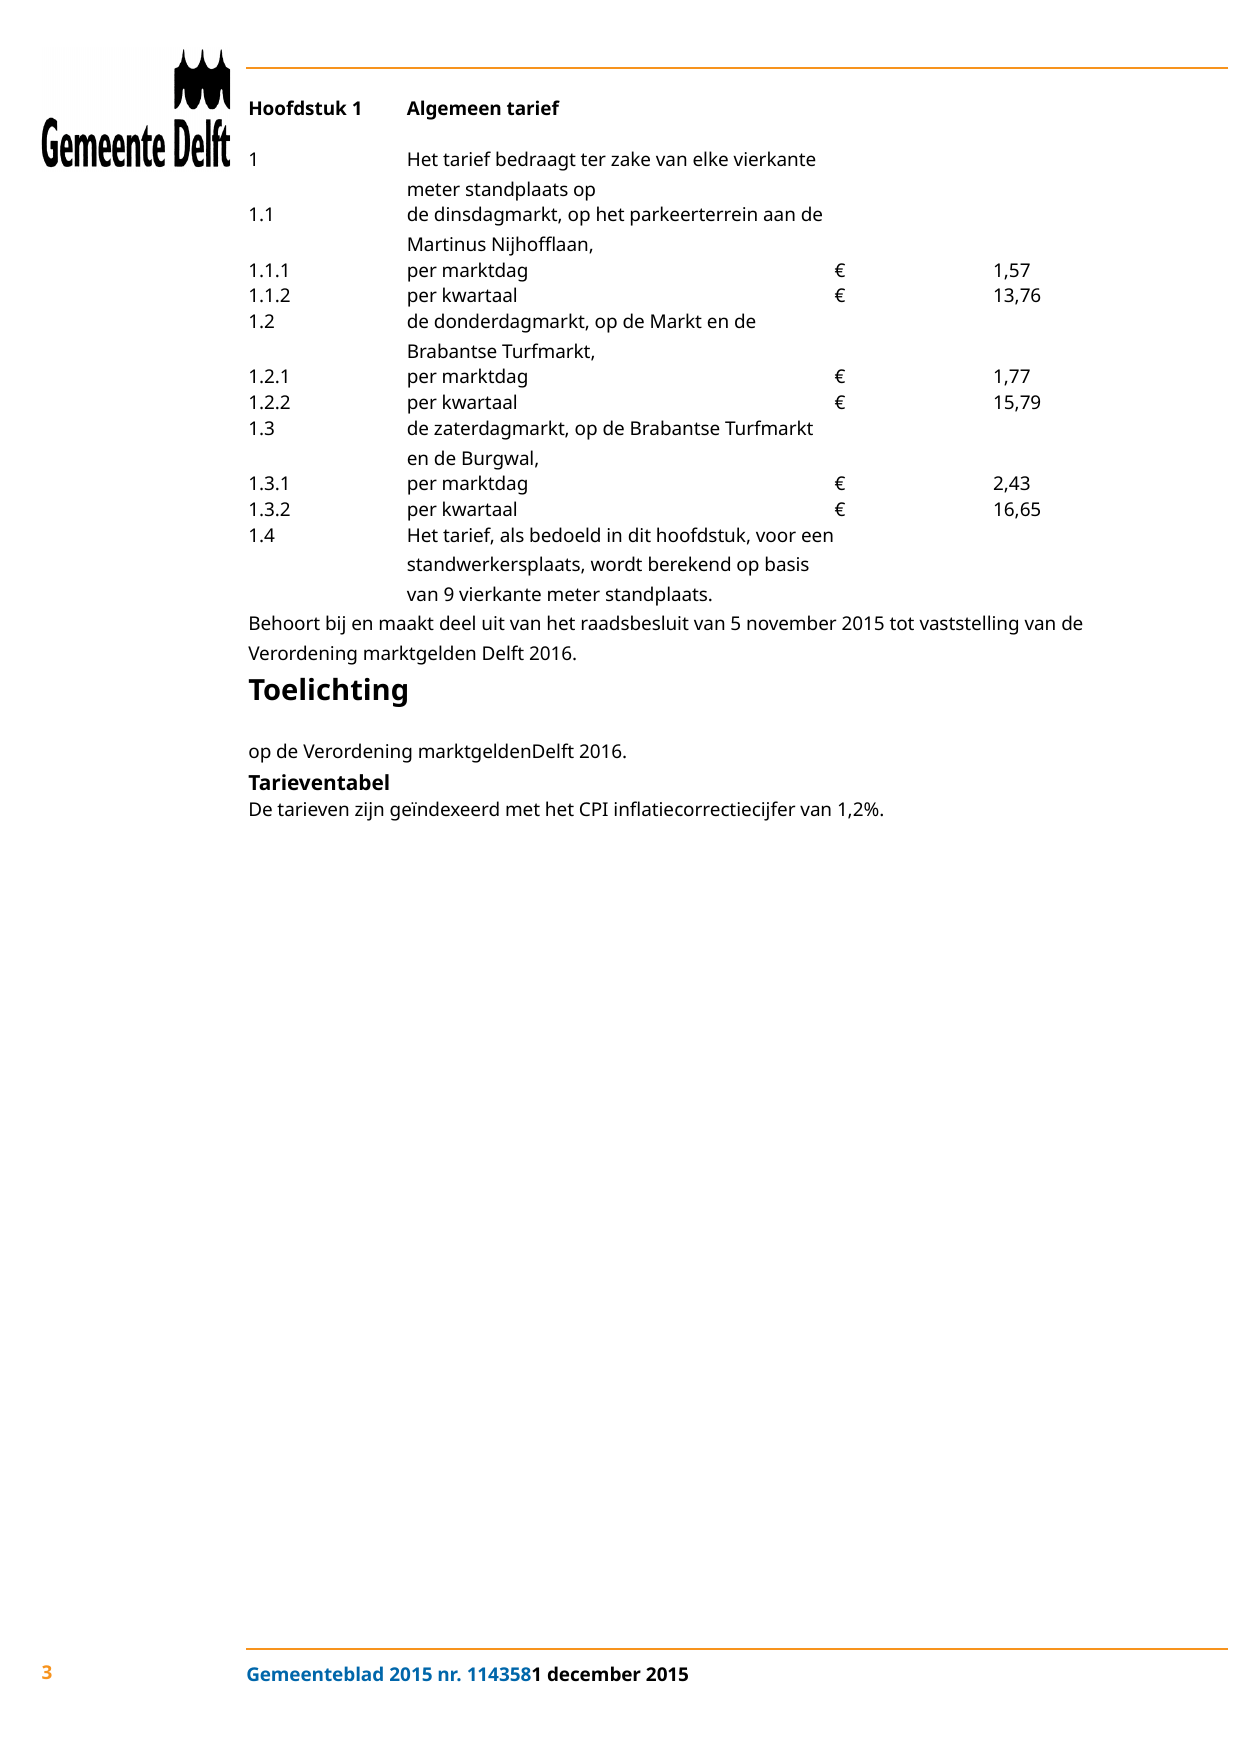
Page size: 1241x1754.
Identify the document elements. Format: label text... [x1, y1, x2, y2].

table_cell per kwartaal [407, 390, 834, 415]
table_cell [993, 522, 1152, 607]
table_cell per marktdag [407, 364, 834, 389]
table_cell per kwartaal [407, 283, 834, 308]
table_cell de dinsdagmarkt, op het parkeerterrein aan de Martinus Nijhofflaan, [407, 202, 834, 257]
table_cell 15,79 [993, 390, 1152, 415]
picture [41, 47, 231, 172]
table_cell Het tarief, als bedoeld in dit hoofdstuk, voor een standwerkersplaats, wordt berekend op basis van 9 vierkante meter standplaats. [407, 522, 834, 607]
table_cell 1.3.2 [248, 496, 407, 522]
table_cell 13,76 [993, 283, 1152, 308]
text De tarieven zijn geïndexeerd met het CPI inflatiecorrectiecijfer van 1,2%. [248, 796, 1152, 822]
table_cell [248, 121, 407, 146]
table_cell [834, 522, 993, 607]
table_cell [993, 415, 1152, 471]
table_cell 1.2 [248, 309, 407, 364]
table_header Algemeen tarief [407, 95, 834, 121]
text op de Verordening marktgeldenDelft 2016. [248, 738, 1152, 764]
table_cell de zaterdagmarkt, op de Brabantse Turfmarkt en de Burgwal, [407, 415, 834, 471]
table_cell € [834, 496, 993, 522]
text Toelichting [248, 669, 1152, 709]
table_cell € [834, 364, 993, 389]
table_cell [407, 121, 834, 146]
table_cell 16,65 [993, 496, 1152, 522]
table_cell [834, 121, 1152, 146]
table_cell Het tarief bedraagt ter zake van elke vierkante meter standplaats op [407, 146, 834, 202]
table_cell 1.2.1 [248, 364, 407, 389]
table_cell € [834, 283, 993, 308]
table_cell per marktdag [407, 471, 834, 496]
table_cell € [834, 257, 993, 283]
table_header [834, 95, 1152, 121]
table_cell 1.1.1 [248, 257, 407, 283]
table_cell 1,77 [993, 364, 1152, 389]
table_cell 1 [248, 146, 407, 202]
table_cell per kwartaal [407, 496, 834, 522]
table_cell € [834, 390, 993, 415]
table_cell [993, 309, 1152, 364]
table_cell 1.4 [248, 522, 407, 607]
table_cell per marktdag [407, 257, 834, 283]
table_cell [993, 202, 1152, 257]
table_cell [834, 202, 993, 257]
text Tarieventabel [248, 768, 1152, 796]
table_cell [834, 309, 993, 364]
table_cell [834, 415, 993, 471]
text Behoort bij en maakt deel uit van het raadsbesluit van 5 november 2015 tot vaststelling van de Verordening marktgelden Delft 2016. [248, 610, 1152, 665]
table_cell 2,43 [993, 471, 1152, 496]
table_cell 1.3.1 [248, 471, 407, 496]
table_cell 1.3 [248, 415, 407, 471]
table_cell [834, 146, 993, 202]
table_cell 1,57 [993, 257, 1152, 283]
table_header Hoofdstuk 1 [248, 95, 407, 121]
table_cell de donderdagmarkt, op de Markt en de Brabantse Turfmarkt, [407, 309, 834, 364]
table_cell 1.2.2 [248, 390, 407, 415]
table_cell [993, 146, 1152, 202]
table_cell € [834, 471, 993, 496]
table_cell 1.1 [248, 202, 407, 257]
table_cell 1.1.2 [248, 283, 407, 308]
